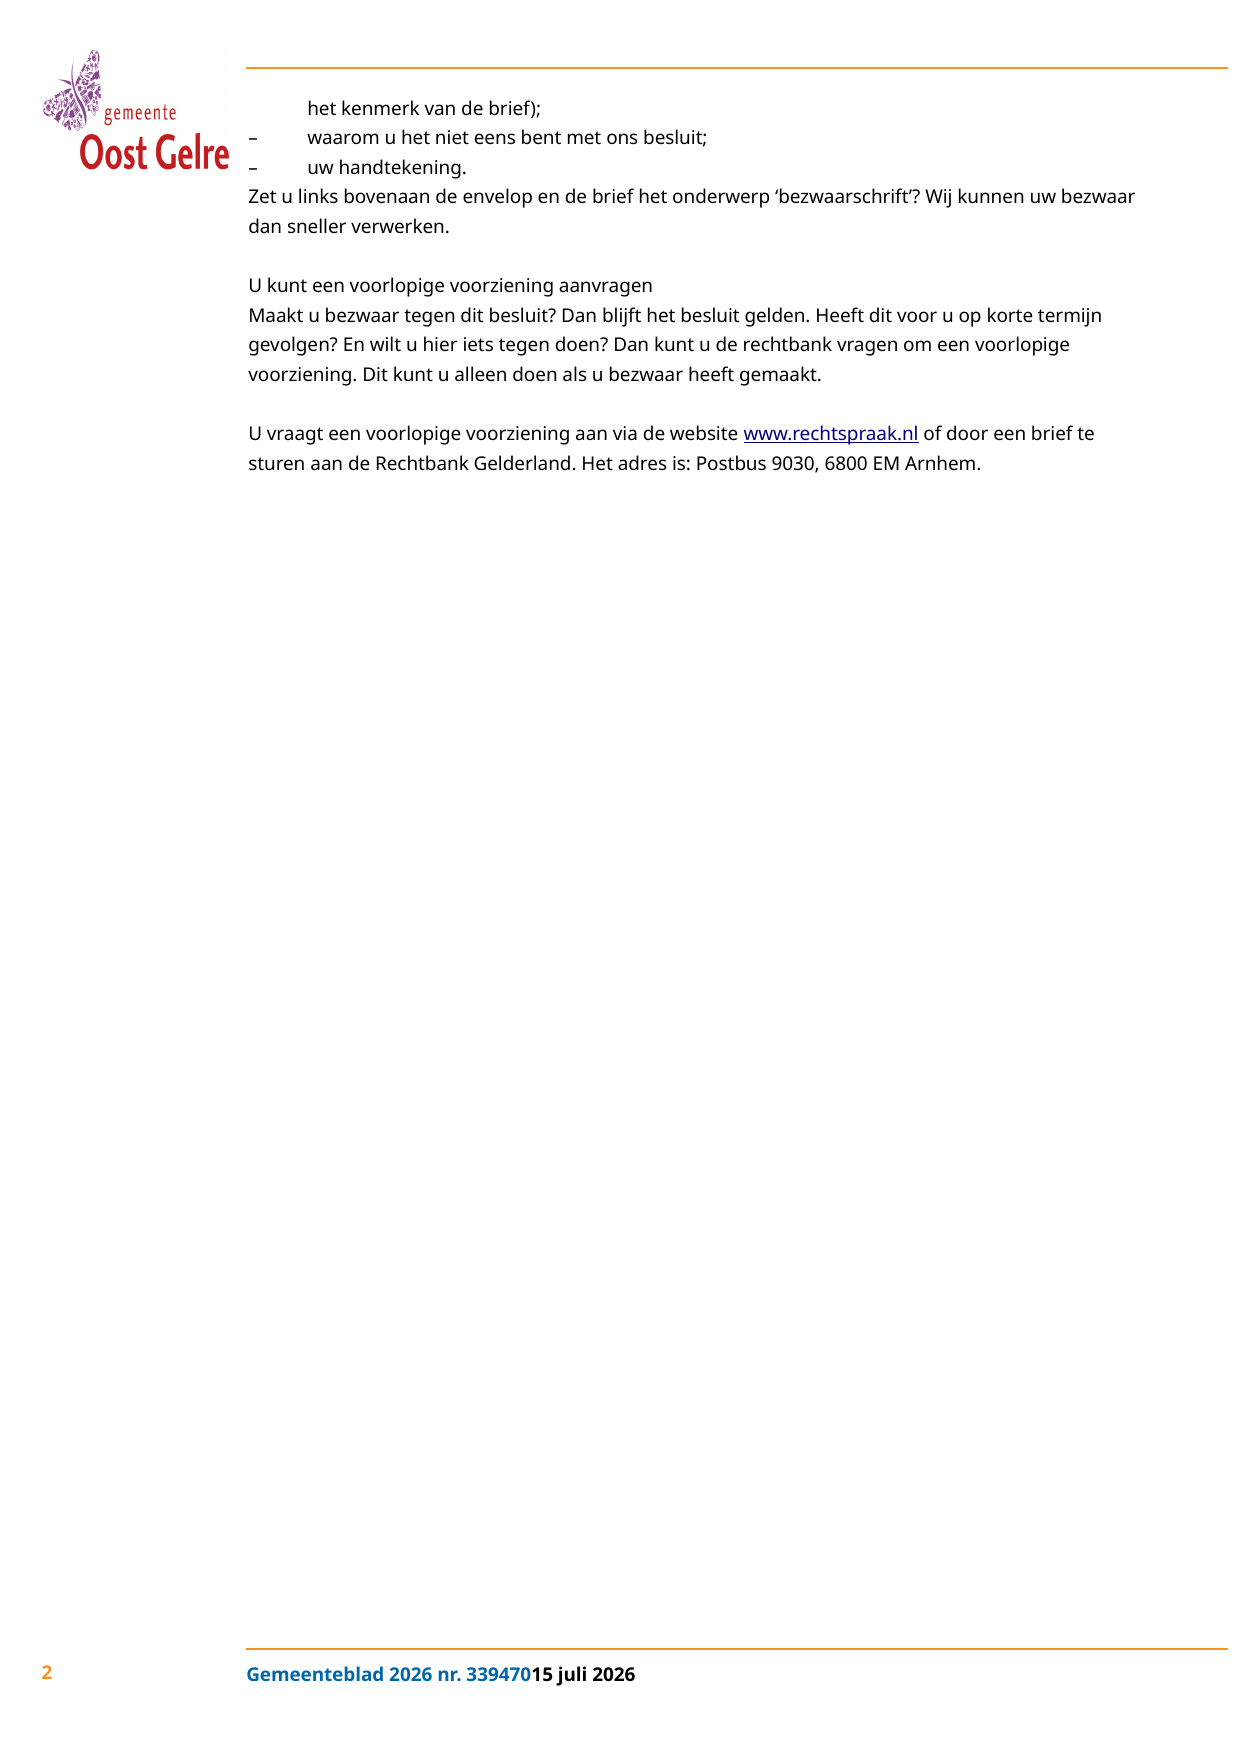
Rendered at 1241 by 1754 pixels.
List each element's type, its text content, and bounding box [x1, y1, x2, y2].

text U kunt een voorlopige voorziening aanvragen [248, 272, 1152, 298]
list het kenmerk van de brief); [248, 95, 1152, 121]
list waarom u het niet eens bent met ons besluit; [248, 124, 1152, 150]
text Zet u links bovenaan de envelop en de brief het onderwerp ‘bezwaarschrift’? Wij kunnen uw bezwaar dan sneller verwerken. [248, 183, 1152, 239]
text U vraagt een voorlopige voorziening aan via de website www.rechtspraak.nl of door een brief te sturen aan de Rechtbank Gelderland. Het adres is: Postbus 9030, 6800 EM Arnhem. [248, 420, 1152, 476]
list uw handtekening. [248, 154, 1152, 180]
picture [41, 47, 231, 172]
text Maakt u bezwaar tegen dit besluit? Dan blijft het besluit gelden. Heeft dit voor u op korte termijn gevolgen? En wilt u hier iets tegen doen? Dan kunt u de rechtbank vragen om een voorlopige voorziening. Dit kunt u alleen doen als u bezwaar heeft gemaakt. [248, 302, 1152, 387]
